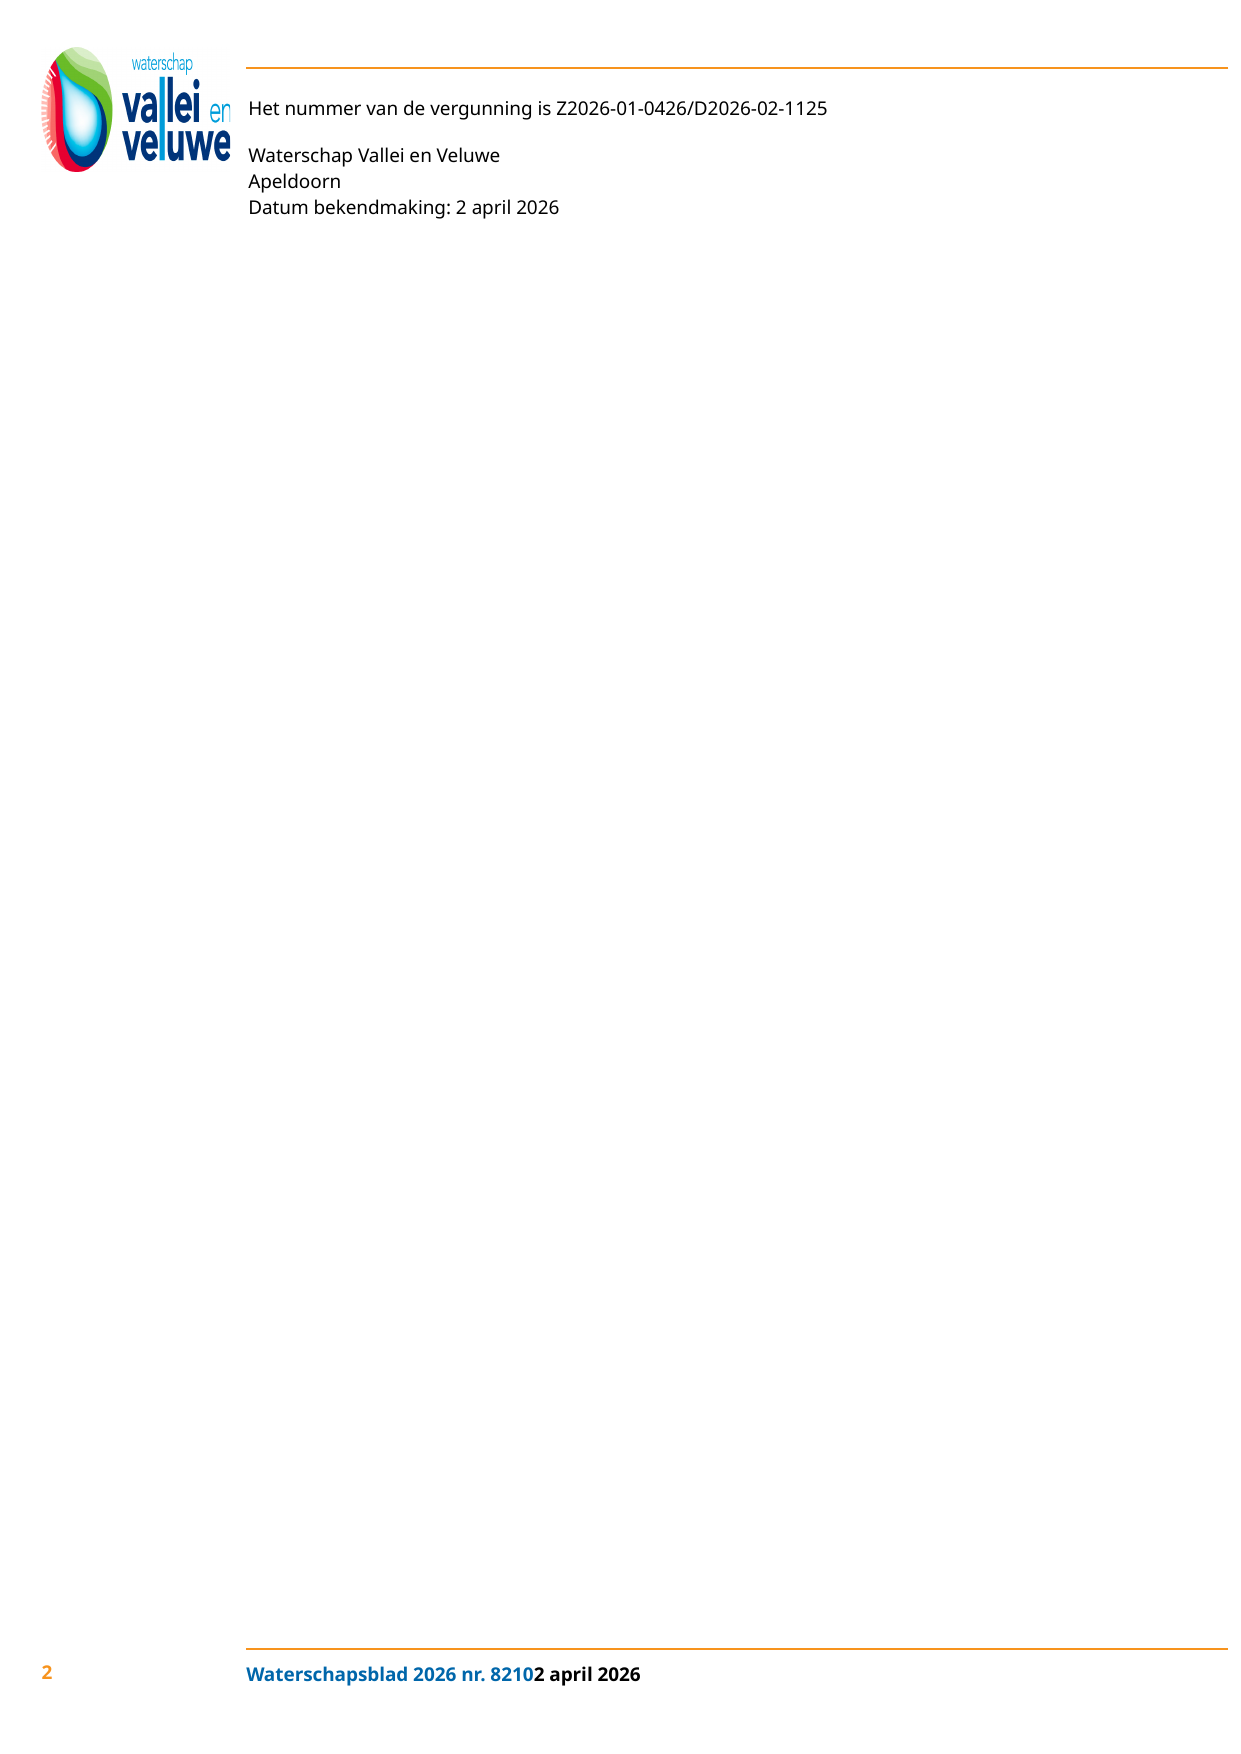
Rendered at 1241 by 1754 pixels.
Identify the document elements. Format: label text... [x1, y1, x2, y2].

text Apeldoorn [248, 168, 1152, 194]
picture [41, 47, 231, 172]
text Het nummer van de vergunning is Z2026-01-0426/D2026-02-1125 [248, 95, 1152, 121]
text Datum bekendmaking: 2 april 2026 [248, 194, 1152, 220]
text Waterschap Vallei en Veluwe [248, 143, 1152, 168]
